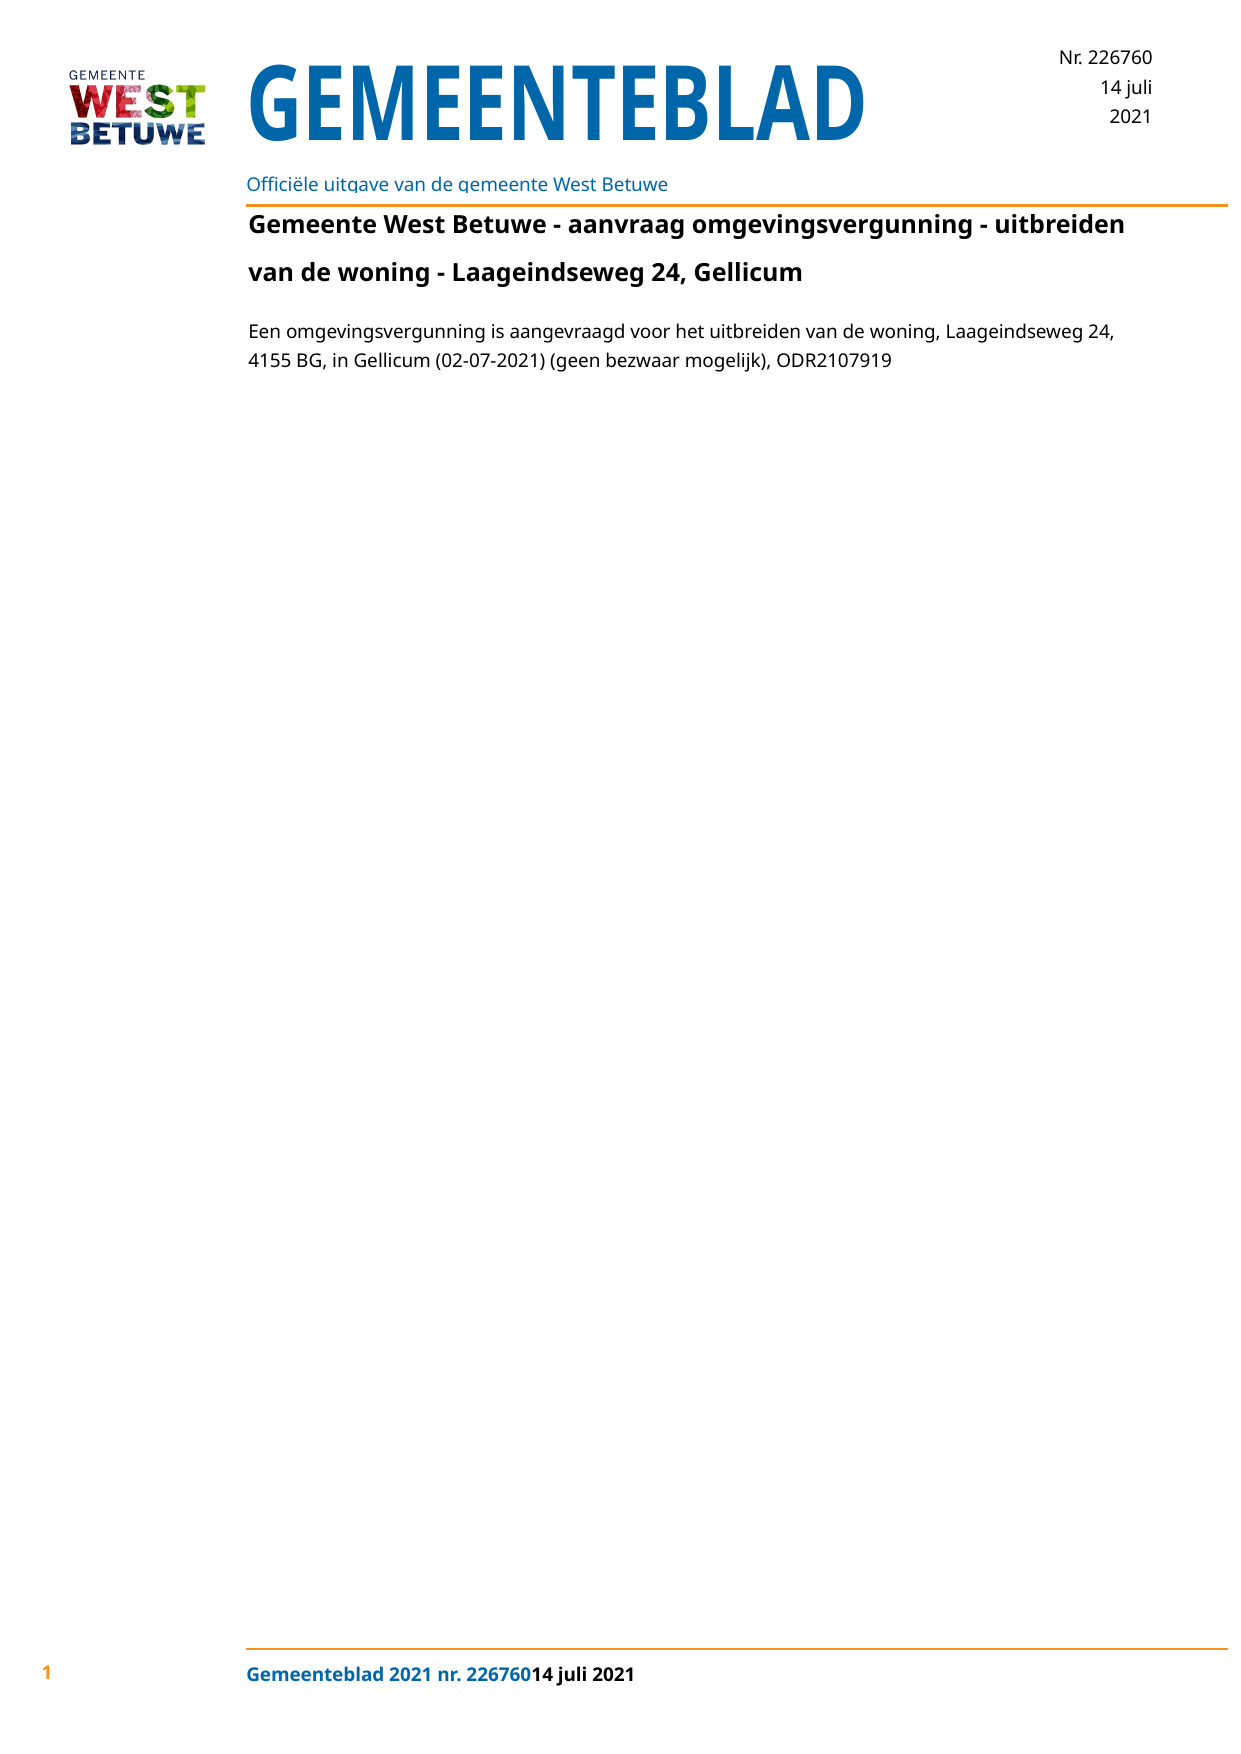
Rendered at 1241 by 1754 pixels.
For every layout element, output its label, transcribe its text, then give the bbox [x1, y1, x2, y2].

text Gemeente West Betuwe - aanvraag omgevingsvergunning - uitbreiden van de woning - Laageindseweg 24, Gellicum [248, 207, 1152, 288]
picture [41, 47, 231, 172]
text Een omgevingsvergunning is aangevraagd voor het uitbreiden van de woning, Laageindseweg 24, 4155 BG, in Gellicum (02-07-2021) (geen bezwaar mogelijk), ODR2107919 [248, 318, 1152, 373]
